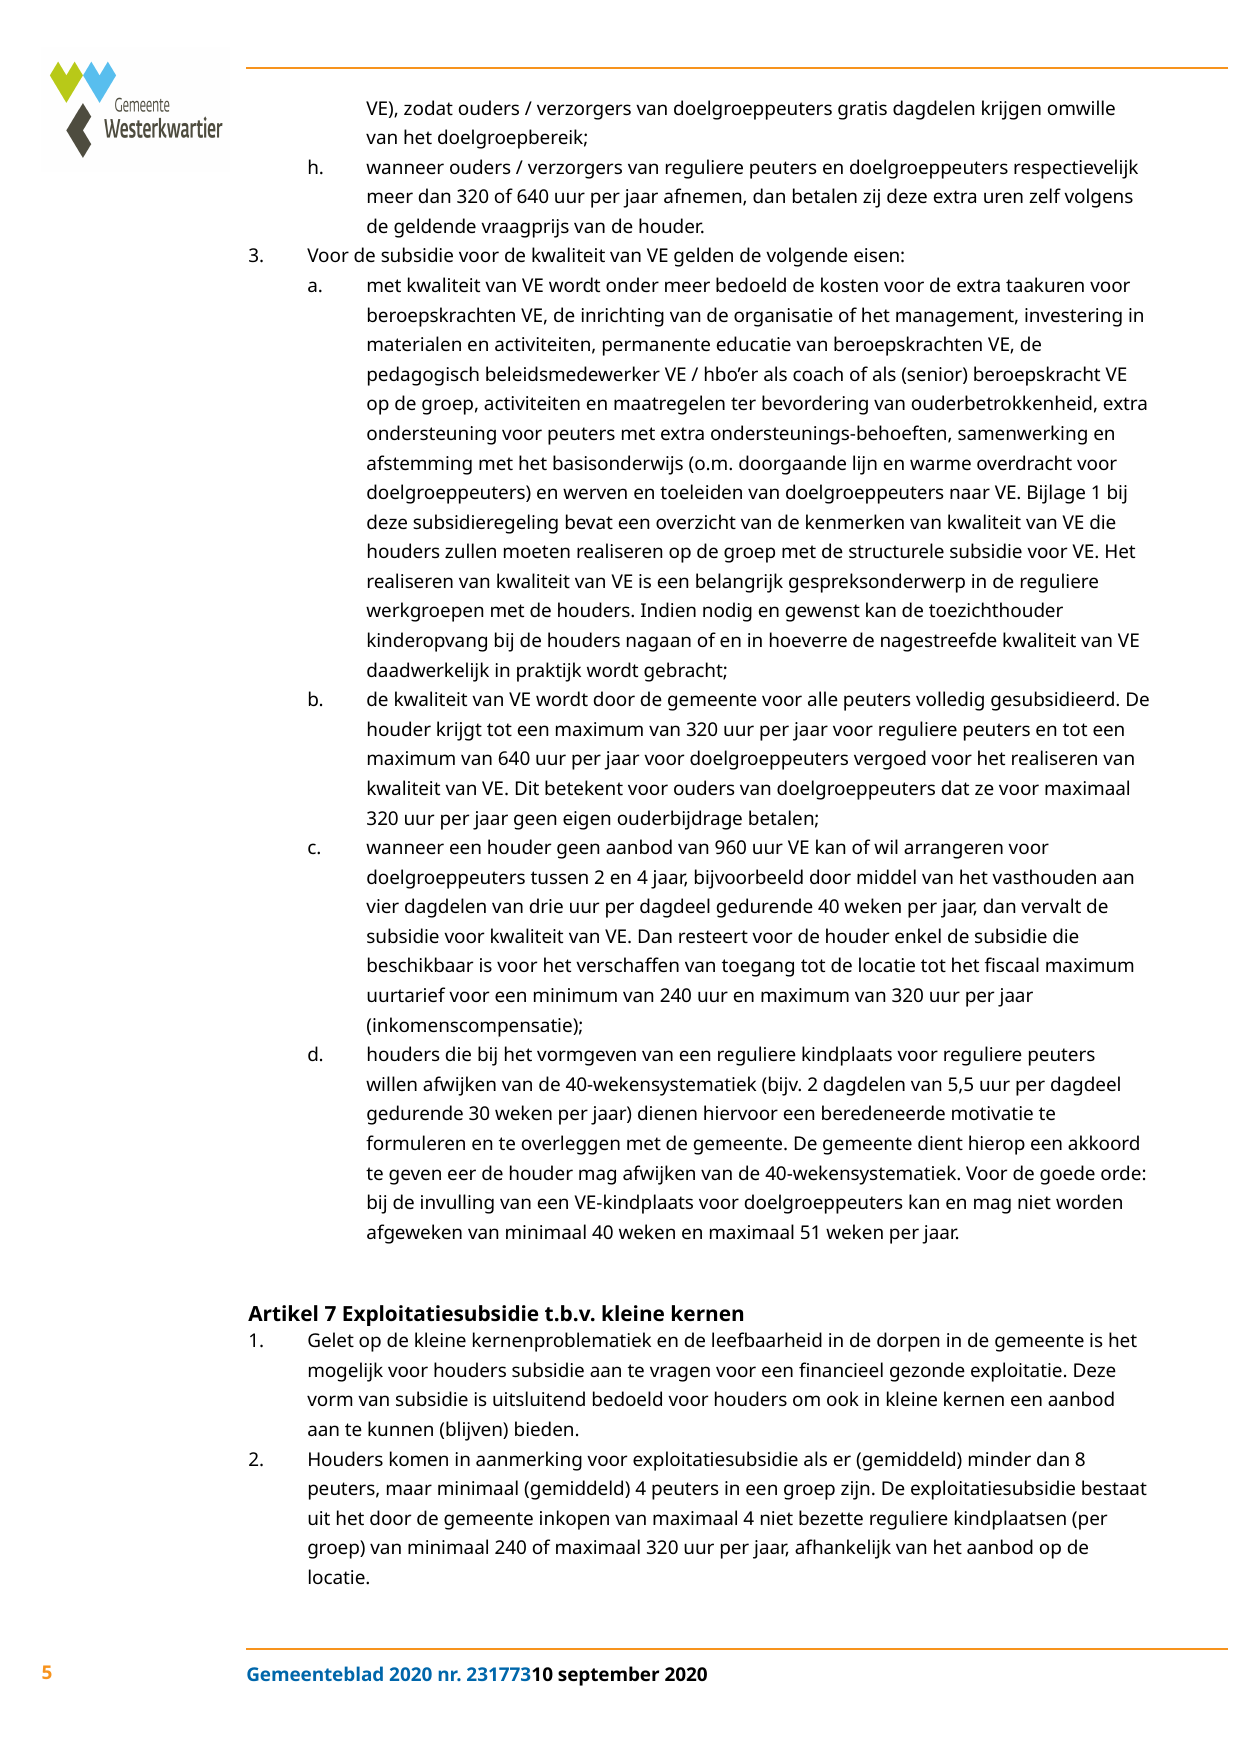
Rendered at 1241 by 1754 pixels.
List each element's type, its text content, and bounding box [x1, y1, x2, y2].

list wanneer een houder geen aanbod van 960 uur VE kan of wil arrangeren voor doelgroeppeuters tussen 2 en 4 jaar, bijvoorbeeld door middel van het vasthouden aan vier dagdelen van drie uur per dagdeel gedurende 40 weken per jaar, dan vervalt de subsidie voor kwaliteit van VE. Dan resteert voor de houder enkel de subsidie die beschikbaar is voor het verschaffen van toegang tot de locatie tot het fiscaal maximum uurtarief voor een minimum van 240 uur en maximum van 320 uur per jaar (inkomenscompensatie); [307, 834, 1152, 1038]
list wanneer ouders / verzorgers van reguliere peuters en doelgroeppeuters respectievelijk meer dan 320 of 640 uur per jaar afnemen, dan betalen zij deze extra uren zelf volgens de geldende vraagprijs van de houder. [307, 154, 1152, 239]
list houders die bij het vormgeven van een reguliere kindplaats voor reguliere peuters willen afwijken van de 40-wekensystematiek (bijv. 2 dagdelen van 5,5 uur per dagdeel gedurende 30 weken per jaar) dienen hiervoor een beredeneerde motivatie te formuleren en te overleggen met de gemeente. De gemeente dient hierop een akkoord te geven eer de houder mag afwijken van de 40-wekensystematiek. Voor de goede orde: bij de invulling van een VE-kindplaats voor doelgroeppeuters kan en mag niet worden afgeweken van minimaal 40 weken en maximaal 51 weken per jaar. [307, 1041, 1152, 1245]
list de kwaliteit van VE wordt door de gemeente voor alle peuters volledig gesubsidieerd. De houder krijgt tot een maximum van 320 uur per jaar voor reguliere peuters en tot een maximum van 640 uur per jaar voor doelgroeppeuters vergoed voor het realiseren van kwaliteit van VE. Dit betekent voor ouders van doelgroeppeuters dat ze voor maximaal 320 uur per jaar geen eigen ouderbijdrage betalen; [307, 686, 1152, 831]
list Voor de subsidie voor de kwaliteit van VE gelden de volgende eisen: [248, 243, 1152, 268]
list VE), zodat ouders / verzorgers van doelgroeppeuters gratis dagdelen krijgen omwille van het doelgroepbereik; [307, 95, 1152, 150]
text Artikel 7 Exploitatiesubsidie t.b.v. kleine kernen [248, 1299, 1152, 1327]
list Houders komen in aanmerking voor exploitatiesubsidie als er (gemiddeld) minder dan 8 peuters, maar minimaal (gemiddeld) 4 peuters in een groep zijn. De exploitatiesubsidie bestaat uit het door de gemeente inkopen van maximaal 4 niet bezette reguliere kindplaatsen (per groep) van minimaal 240 of maximaal 320 uur per jaar, afhankelijk van het aanbod op de locatie. [248, 1446, 1152, 1590]
list Gelet op de kleine kernenproblematiek en de leefbaarheid in de dorpen in de gemeente is het mogelijk voor houders subsidie aan te vragen voor een financieel gezonde exploitatie. Deze vorm van subsidie is uitsluitend bedoeld voor houders om ook in kleine kernen een aanbod aan te kunnen (blijven) bieden. [248, 1327, 1152, 1442]
list met kwaliteit van VE wordt onder meer bedoeld de kosten voor de extra taakuren voor beroepskrachten VE, de inrichting van de organisatie of het management, investering in materialen en activiteiten, permanente educatie van beroepskrachten VE, de pedagogisch beleidsmedewerker VE / hbo’er als coach of als (senior) beroepskracht VE op de groep, activiteiten en maatregelen ter bevordering van ouderbetrokkenheid, extra ondersteuning voor peuters met extra ondersteunings-behoeften, samenwerking en afstemming met het basisonderwijs (o.m. doorgaande lijn en warme overdracht voor doelgroeppeuters) en werven en toeleiden van doelgroeppeuters naar VE. Bijlage 1 bij deze subsidieregeling bevat een overzicht van de kenmerken van kwaliteit van VE die houders zullen moeten realiseren op de groep met de structurele subsidie voor VE. Het realiseren van kwaliteit van VE is een belangrijk gespreksonderwerp in de reguliere werkgroepen met de houders. Indien nodig en gewenst kan de toezichthouder kinderopvang bij de houders nagaan of en in hoeverre de nagestreefde kwaliteit van VE daadwerkelijk in praktijk wordt gebracht; [307, 272, 1152, 683]
picture [41, 47, 231, 172]
